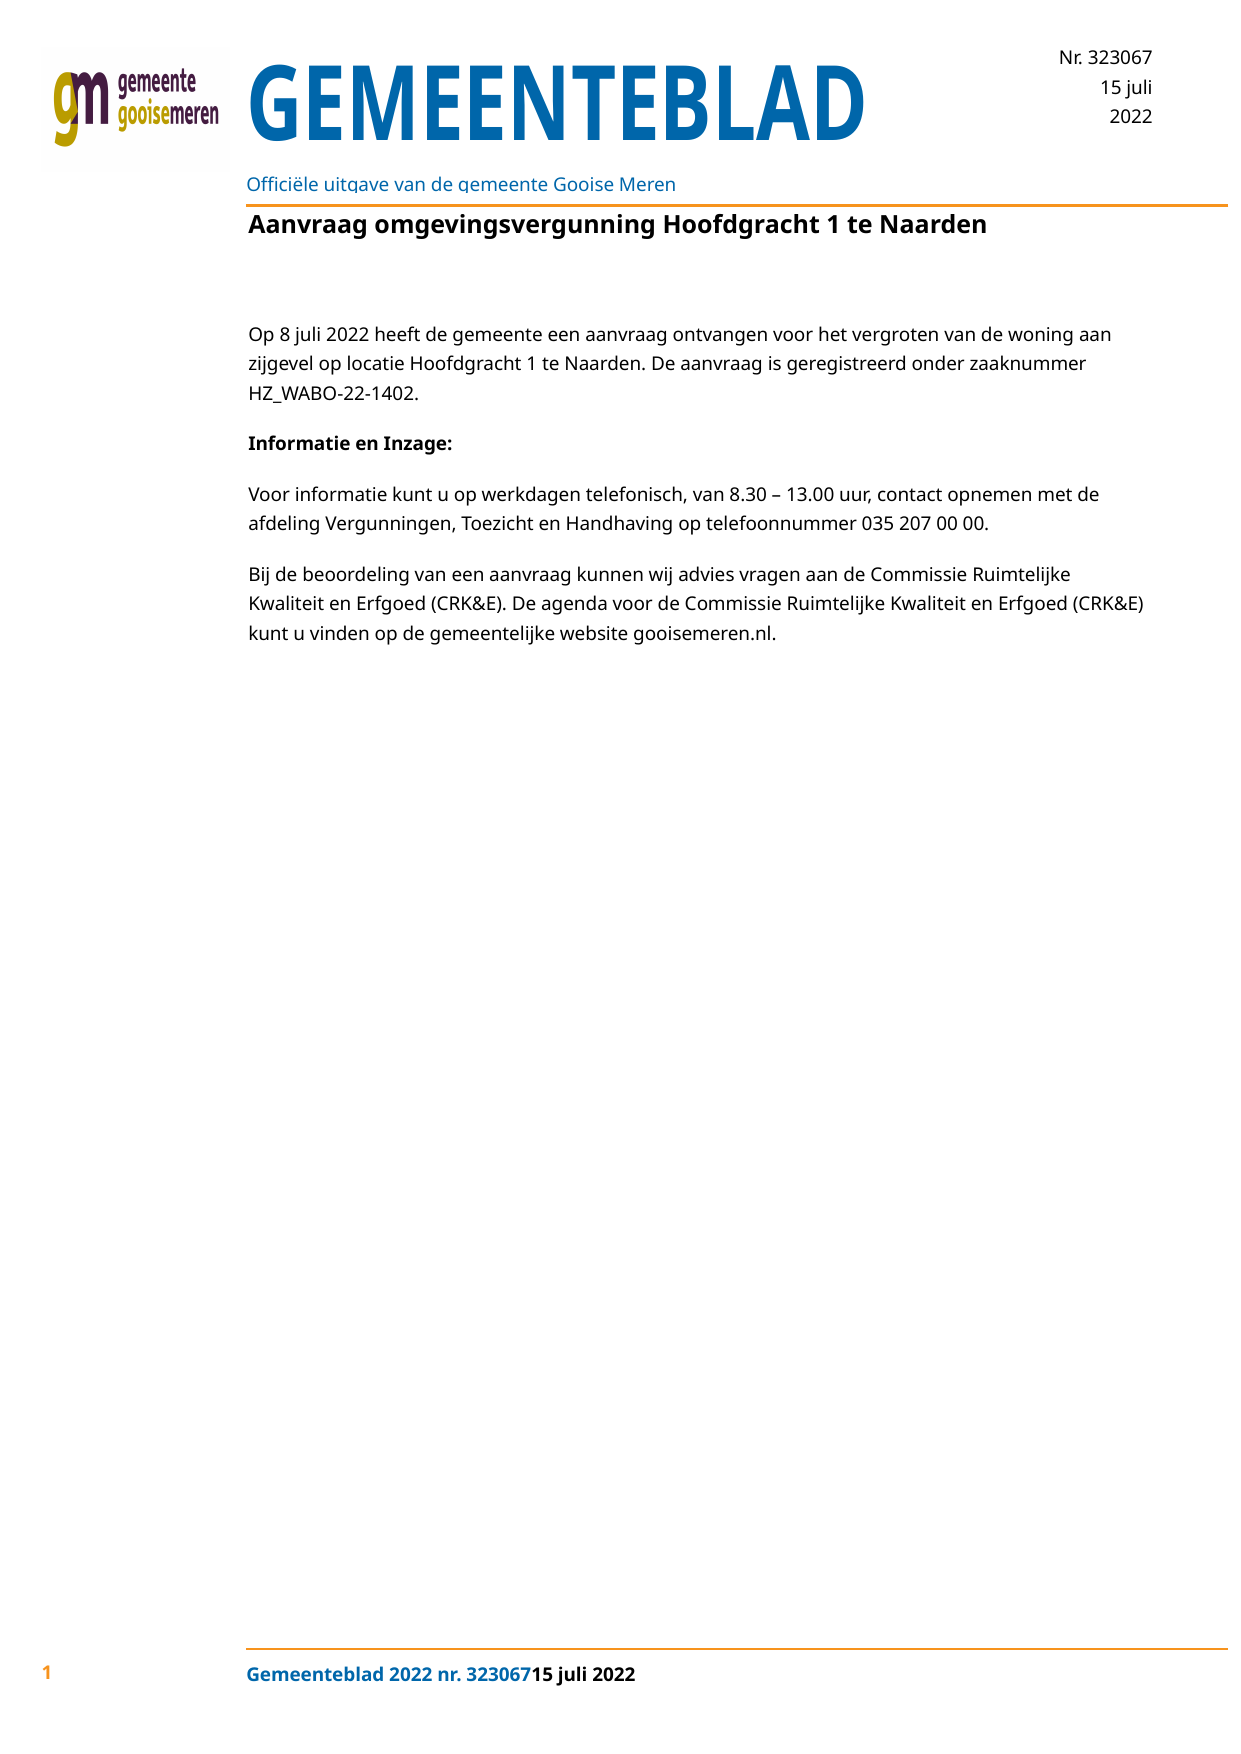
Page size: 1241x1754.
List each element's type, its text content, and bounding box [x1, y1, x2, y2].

text Op 8 juli 2022 heeft de gemeente een aanvraag ontvangen voor het vergroten van de woning aan zijgevel op locatie Hoofdgracht 1 te Naarden. De aanvraag is geregistreerd onder zaaknummer HZ_WABO-22-1402. [248, 321, 1152, 406]
text Bij de beoordeling van een aanvraag kunnen wij advies vragen aan de Commissie Ruimtelijke Kwaliteit en Erfgoed (CRK&E). De agenda voor de Commissie Ruimtelijke Kwaliteit en Erfgoed (CRK&E) kunt u vinden op de gemeentelijke website gooisemeren.nl. [248, 561, 1152, 646]
text Voor informatie kunt u op werkdagen telefonisch, van 8.30 – 13.00 uur, contact opnemen met de afdeling Vergunningen, Toezicht en Handhaving op telefoonnummer 035 207 00 00. [248, 481, 1152, 536]
text Informatie en Inzage: [248, 430, 1152, 456]
text Aanvraag omgevingsvergunning Hoofdgracht 1 te Naarden [248, 207, 1152, 241]
picture [41, 47, 231, 172]
